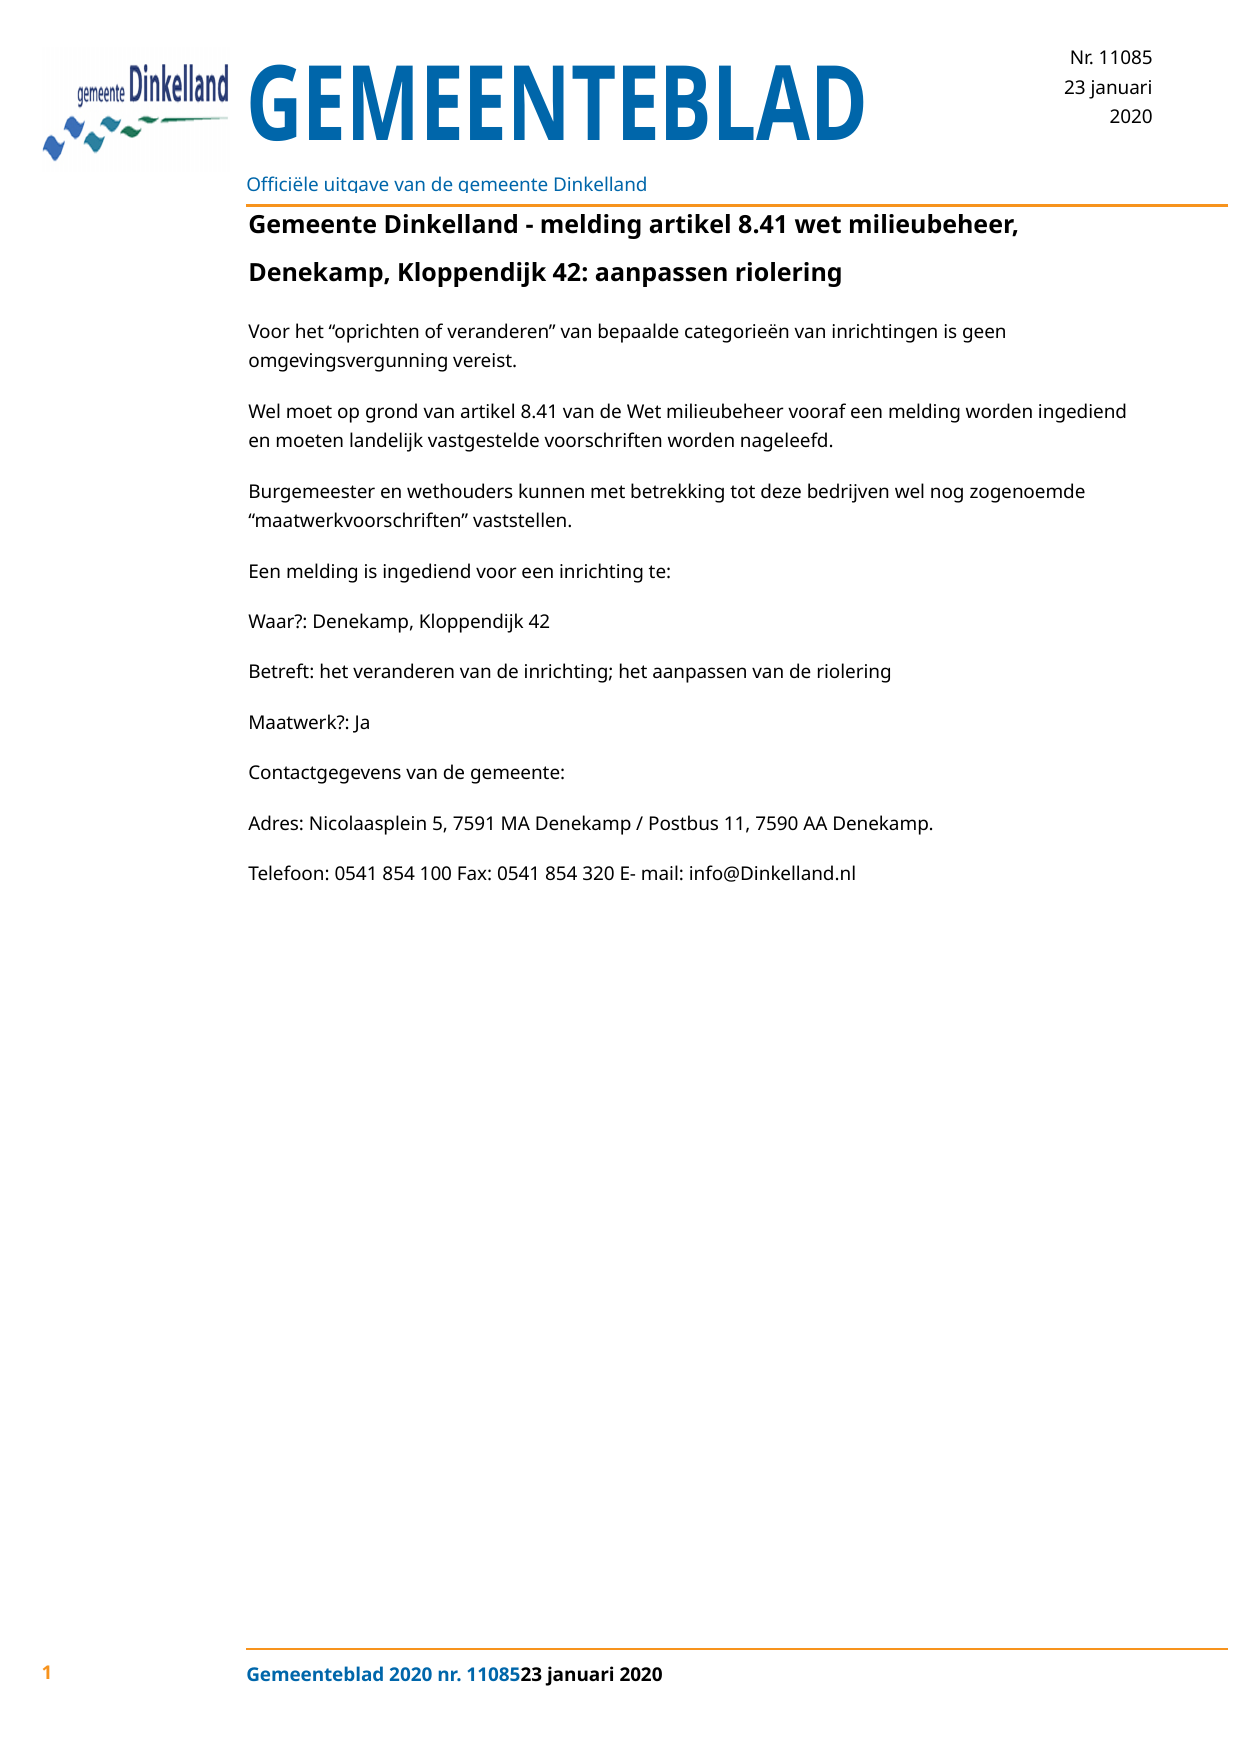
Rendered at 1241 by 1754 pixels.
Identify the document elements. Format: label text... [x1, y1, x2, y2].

text Voor het “oprichten of veranderen” van bepaalde categorieën van inrichtingen is geen omgevingsvergunning vereist. [248, 318, 1152, 373]
text Een melding is ingediend voor een inrichting te: [248, 558, 1152, 584]
text Waar?: Denekamp, Kloppendijk 42 [248, 608, 1152, 634]
text Maatwerk?: Ja [248, 709, 1152, 735]
text Gemeente Dinkelland - melding artikel 8.41 wet milieubeheer, Denekamp, Kloppendijk 42: aanpassen riolering [248, 207, 1152, 288]
text Betreft: het veranderen van de inrichting; het aanpassen van de riolering [248, 659, 1152, 684]
picture [41, 47, 231, 172]
text Telefoon: 0541 854 100 Fax: 0541 854 320 E- mail: info@Dinkelland.nl [248, 860, 1152, 886]
text Burgemeester en wethouders kunnen met betrekking tot deze bedrijven wel nog zogenoemde “maatwerkvoorschriften” vaststellen. [248, 478, 1152, 533]
text Adres: Nicolaasplein 5, 7591 MA Denekamp / Postbus 11, 7590 AA Denekamp. [248, 810, 1152, 836]
text Contactgegevens van de gemeente: [248, 759, 1152, 785]
text Wel moet op grond van artikel 8.41 van de Wet milieubeheer vooraf een melding worden ingediend en moeten landelijk vastgestelde voorschriften worden nageleefd. [248, 398, 1152, 453]
